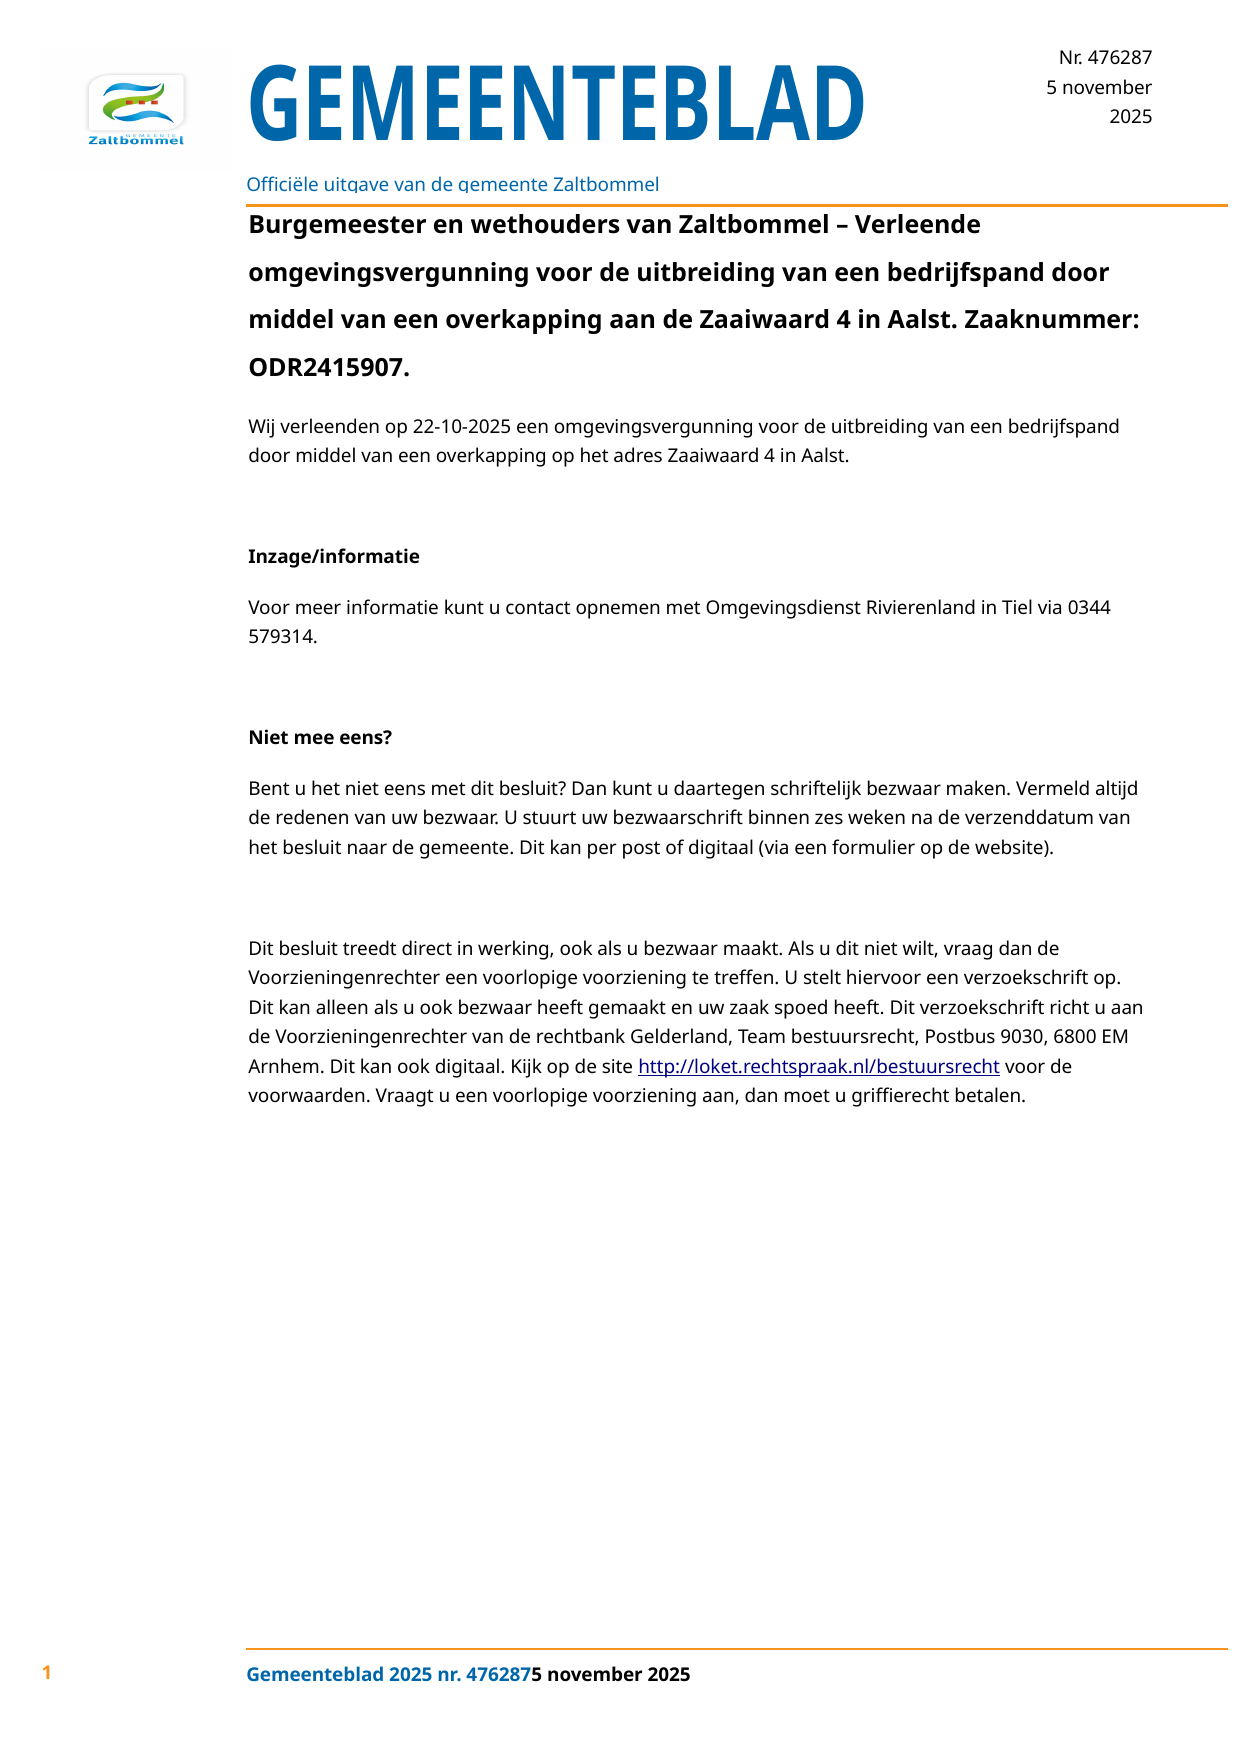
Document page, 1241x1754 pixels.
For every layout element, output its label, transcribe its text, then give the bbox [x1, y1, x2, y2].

text Burgemeester en wethouders van Zaltbommel – Verleende omgevingsvergunning voor de uitbreiding van een bedrijfspand door middel van een overkapping aan de Zaaiwaard 4 in Aalst. Zaaknummer: ODR2415907. [248, 207, 1152, 384]
text Wij verleenden op 22-10-2025 een omgevingsvergunning voor de uitbreiding van een bedrijfspand door middel van een overkapping op het adres Zaaiwaard 4 in Aalst. [248, 413, 1152, 468]
text Voor meer informatie kunt u contact opnemen met Omgevingsdienst Rivierenland in Tiel via 0344 579314. [248, 594, 1152, 649]
text Bent u het niet eens met dit besluit? Dan kunt u daartegen schriftelijk bezwaar maken. Vermeld altijd de redenen van uw bezwaar. U stuurt uw bezwaarschrift binnen zes weken na de verzenddatum van het besluit naar de gemeente. Dit kan per post of digitaal (via een formulier op de website). [248, 775, 1152, 860]
text Inzage/informatie [248, 543, 1152, 569]
picture [41, 47, 231, 172]
text Dit besluit treedt direct in werking, ook als u bezwaar maakt. Als u dit niet wilt, vraag dan de Voorzieningenrechter een voorlopige voorziening te treffen. U stelt hiervoor een verzoekschrift op. Dit kan alleen als u ook bezwaar heeft gemaakt en uw zaak spoed heeft. Dit verzoekschrift richt u aan de Voorzieningenrechter van de rechtbank Gelderland, Team bestuursrecht, Postbus 9030, 6800 EM Arnhem. Dit kan ook digitaal. Kijk op de site http://loket.rechtspraak.nl/bestuursrecht voor de voorwaarden. Vraagt u een voorlopige voorziening aan, dan moet u griffierecht betalen. [248, 935, 1152, 1108]
text Niet mee eens? [248, 724, 1152, 750]
